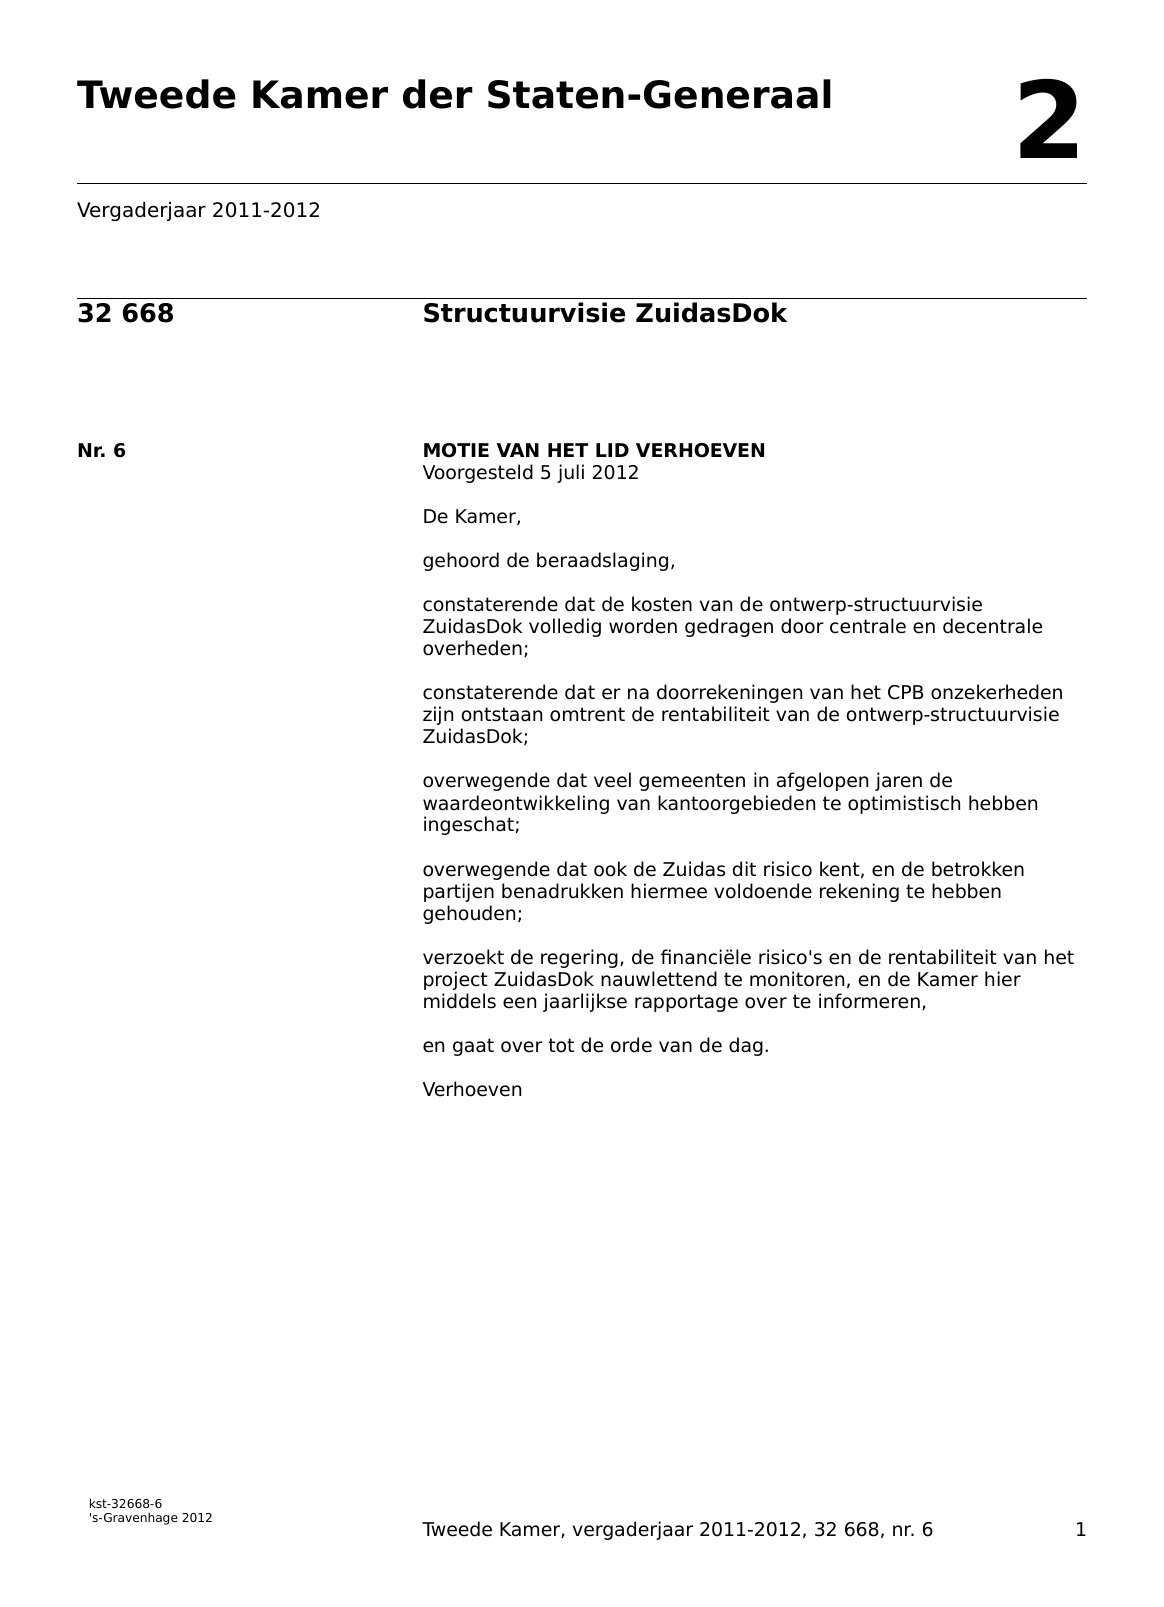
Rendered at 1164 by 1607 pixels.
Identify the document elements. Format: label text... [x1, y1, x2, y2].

subtitle Nr. 6 MOTIE VAN HET LID VERHOEVEN [77, 440, 1087, 462]
text gehoord de beraadslaging, [422, 550, 1087, 572]
table_header 2 [886, 59, 1087, 183]
text De Kamer, [422, 506, 1087, 528]
text constaterende dat er na doorrekeningen van het CPB onzekerheden zijn ontstaan omtrent de rentabiliteit van de ontwerp-structuurvisie ZuidasDok; [422, 682, 1087, 748]
text verzoekt de regering, de financiële risico's en de rentabiliteit van het project ZuidasDok nauwlettend te monitoren, en de Kamer hier middels een jaarlijkse rapportage over te informeren, [422, 947, 1087, 1013]
text 's-Gravenhage 2012 [88, 1511, 323, 1525]
table_header Tweede Kamer der Staten-Generaal [77, 59, 886, 183]
text Voorgesteld 5 juli 2012 [422, 462, 1087, 484]
subtitle 32 668 Structuurvisie ZuidasDok [77, 299, 1087, 329]
text kst-32668-6 [88, 1497, 323, 1511]
text Verhoeven [422, 1079, 1087, 1101]
text constaterende dat de kosten van de ontwerp-structuurvisie ZuidasDok volledig worden gedragen door centrale en decentrale overheden; [422, 594, 1087, 660]
text overwegende dat ook de Zuidas dit risico kent, en de betrokken partijen benadrukken hiermee voldoende rekening te hebben gehouden; [422, 858, 1087, 924]
text overwegende dat veel gemeenten in afgelopen jaren de waardeontwikkeling van kantoorgebieden te optimistisch hebben ingeschat; [422, 770, 1087, 836]
table_cell Vergaderjaar 2011-2012 [77, 184, 1087, 298]
text en gaat over tot de orde van de dag. [422, 1035, 1087, 1057]
